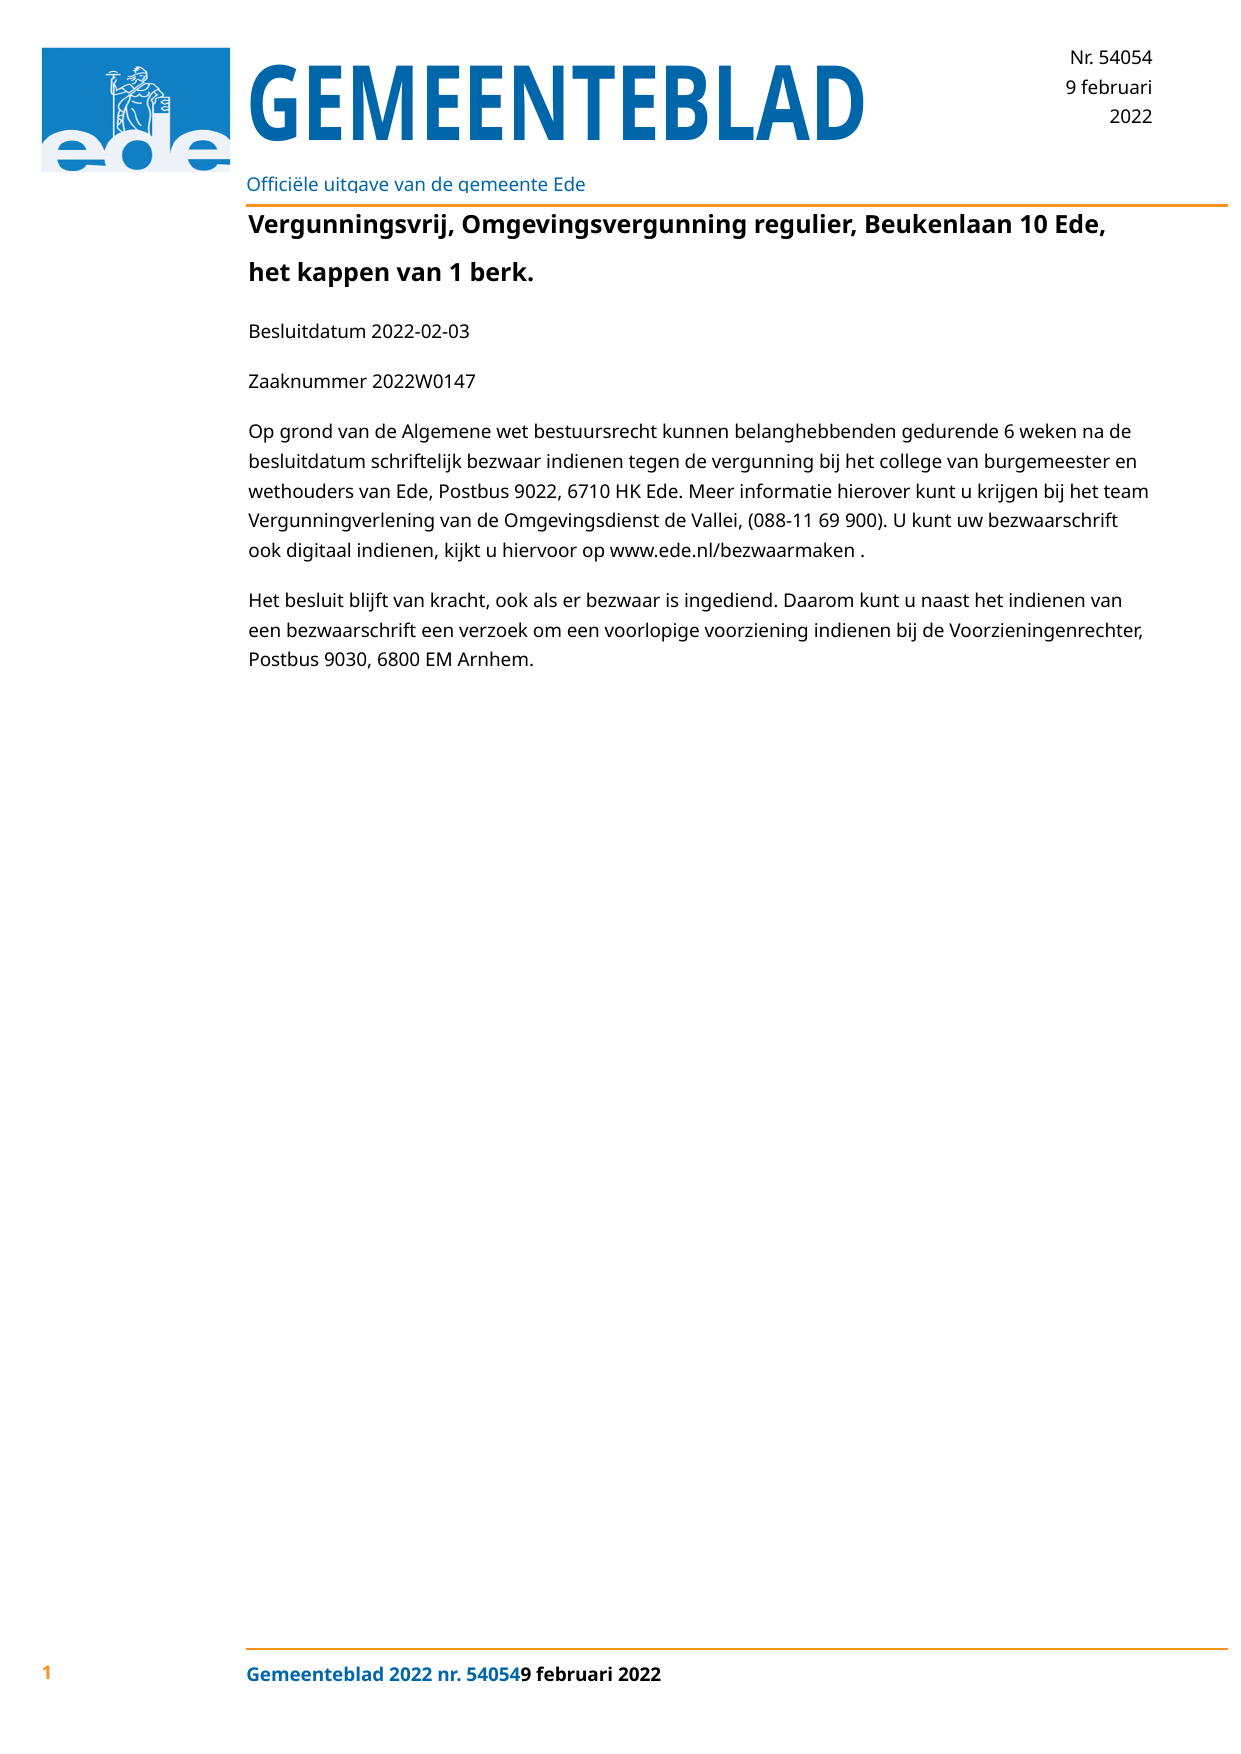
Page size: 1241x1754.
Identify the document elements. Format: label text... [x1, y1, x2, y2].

text Zaaknummer 2022W0147 [248, 368, 1152, 394]
picture [41, 47, 231, 172]
text Vergunningsvrij, Omgevingsvergunning regulier, Beukenlaan 10 Ede, het kappen van 1 berk. [248, 207, 1152, 288]
text Besluitdatum 2022-02-03 [248, 318, 1152, 344]
text Op grond van de Algemene wet bestuursrecht kunnen belanghebbenden gedurende 6 weken na de besluitdatum schriftelijk bezwaar indienen tegen de vergunning bij het college van burgemeester en wethouders van Ede, Postbus 9022, 6710 HK Ede. Meer informatie hierover kunt u krijgen bij het team Vergunningverlening van de Omgevingsdienst de Vallei, (088-11 69 900). U kunt uw bezwaarschrift ook digitaal indienen, kijkt u hiervoor op www.ede.nl/bezwaarmaken . [248, 419, 1152, 563]
text Het besluit blijft van kracht, ook als er bezwaar is ingediend. Daarom kunt u naast het indienen van een bezwaarschrift een verzoek om een voorlopige voorziening indienen bij de Voorzieningenrechter, Postbus 9030, 6800 EM Arnhem. [248, 587, 1152, 672]
